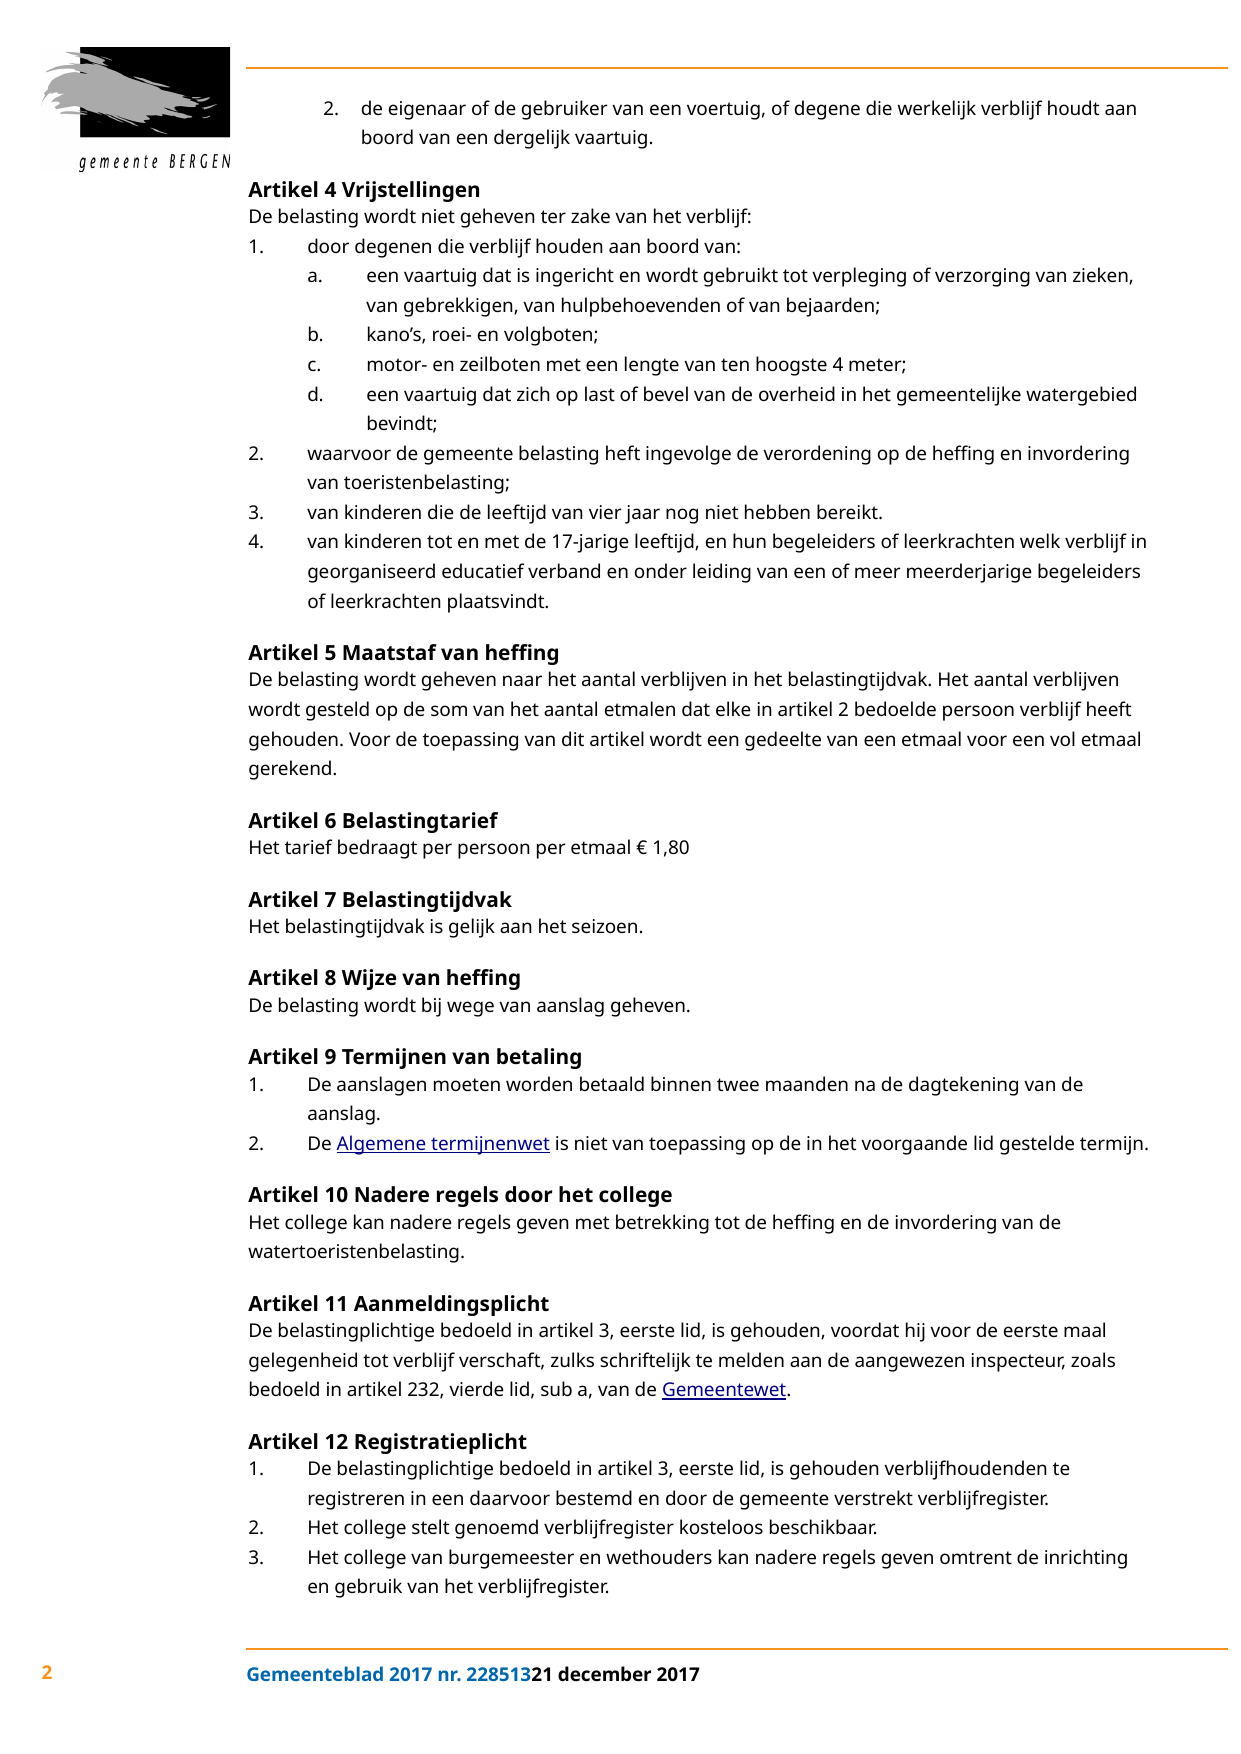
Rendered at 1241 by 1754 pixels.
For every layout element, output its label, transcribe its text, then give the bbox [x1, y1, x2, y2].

text Het belastingtijdvak is gelijk aan het seizoen. [248, 913, 1152, 939]
text Artikel 5 Maatstaf van heffing [248, 638, 1152, 667]
text Artikel 7 Belastingtijdvak [248, 885, 1152, 913]
list van kinderen die de leeftijd van vier jaar nog niet hebben bereikt. [248, 499, 1152, 525]
text Het tarief bedraagt per persoon per etmaal € 1,80 [248, 834, 1152, 860]
text De belasting wordt bij wege van aanslag geheven. [248, 992, 1152, 1018]
text Artikel 9 Termijnen van betaling [248, 1042, 1152, 1071]
list De aanslagen moeten worden betaald binnen twee maanden na de dagtekening van de aanslag. [248, 1071, 1152, 1126]
list een vaartuig dat is ingericht en wordt gebruikt tot verpleging of verzorging van zieken, van gebrekkigen, van hulpbehoevenden of van bejaarden; [307, 262, 1152, 318]
text Artikel 10 Nadere regels door het college [248, 1180, 1152, 1209]
text Artikel 8 Wijze van heffing [248, 963, 1152, 992]
list Het college stelt genoemd verblijfregister kosteloos beschikbaar. [248, 1514, 1152, 1540]
list van kinderen tot en met de 17-jarige leeftijd, en hun begeleiders of leerkrachten welk verblijf in georganiseerd educatief verband en onder leiding van een of meer meerderjarige begeleiders of leerkrachten plaatsvindt. [248, 529, 1152, 613]
list De Algemene termijnenwet is niet van toepassing op de in het voorgaande lid gestelde termijn. [248, 1130, 1152, 1156]
list kano’s, roei- en volgboten; [307, 322, 1152, 347]
list waarvoor de gemeente belasting heft ingevolge de verordening op de heffing en invordering van toeristenbelasting; [248, 440, 1152, 495]
text Artikel 11 Aanmeldingsplicht [248, 1289, 1152, 1317]
list de eigenaar of de gebruiker van een voertuig, of degene die werkelijk verblijf houdt aan boord van een dergelijk vaartuig. [323, 95, 1152, 150]
text De belastingplichtige bedoeld in artikel 3, eerste lid, is gehouden, voordat hij voor de eerste maal gelegenheid tot verblijf verschaft, zulks schriftelijk te melden aan de aangewezen inspecteur, zoals bedoeld in artikel 232, vierde lid, sub a, van de Gemeentewet. [248, 1317, 1152, 1402]
list door degenen die verblijf houden aan boord van: [248, 233, 1152, 258]
text Artikel 4 Vrijstellingen [248, 175, 1152, 203]
list Het college van burgemeester en wethouders kan nadere regels geven omtrent de inrichting en gebruik van het verblijfregister. [248, 1544, 1152, 1599]
text Het college kan nadere regels geven met betrekking tot de heffing en de invordering van de watertoeristenbelasting. [248, 1209, 1152, 1264]
list De belastingplichtige bedoeld in artikel 3, eerste lid, is gehouden verblijfhoudenden te registreren in een daarvoor bestemd en door de gemeente verstrekt verblijfregister. [248, 1455, 1152, 1511]
picture [41, 47, 231, 172]
list motor- en zeilboten met een lengte van ten hoogste 4 meter; [307, 351, 1152, 377]
text Artikel 12 Registratieplicht [248, 1427, 1152, 1455]
text Artikel 6 Belastingtarief [248, 806, 1152, 834]
text De belasting wordt niet geheven ter zake van het verblijf: [248, 203, 1152, 229]
text De belasting wordt geheven naar het aantal verblijven in het belastingtijdvak. Het aantal verblijven wordt gesteld op de som van het aantal etmalen dat elke in artikel 2 bedoelde persoon verblijf heeft gehouden. Voor de toepassing van dit artikel wordt een gedeelte van een etmaal voor een vol etmaal gerekend. [248, 667, 1152, 781]
list een vaartuig dat zich op last of bevel van de overheid in het gemeentelijke watergebied bevindt; [307, 381, 1152, 436]
